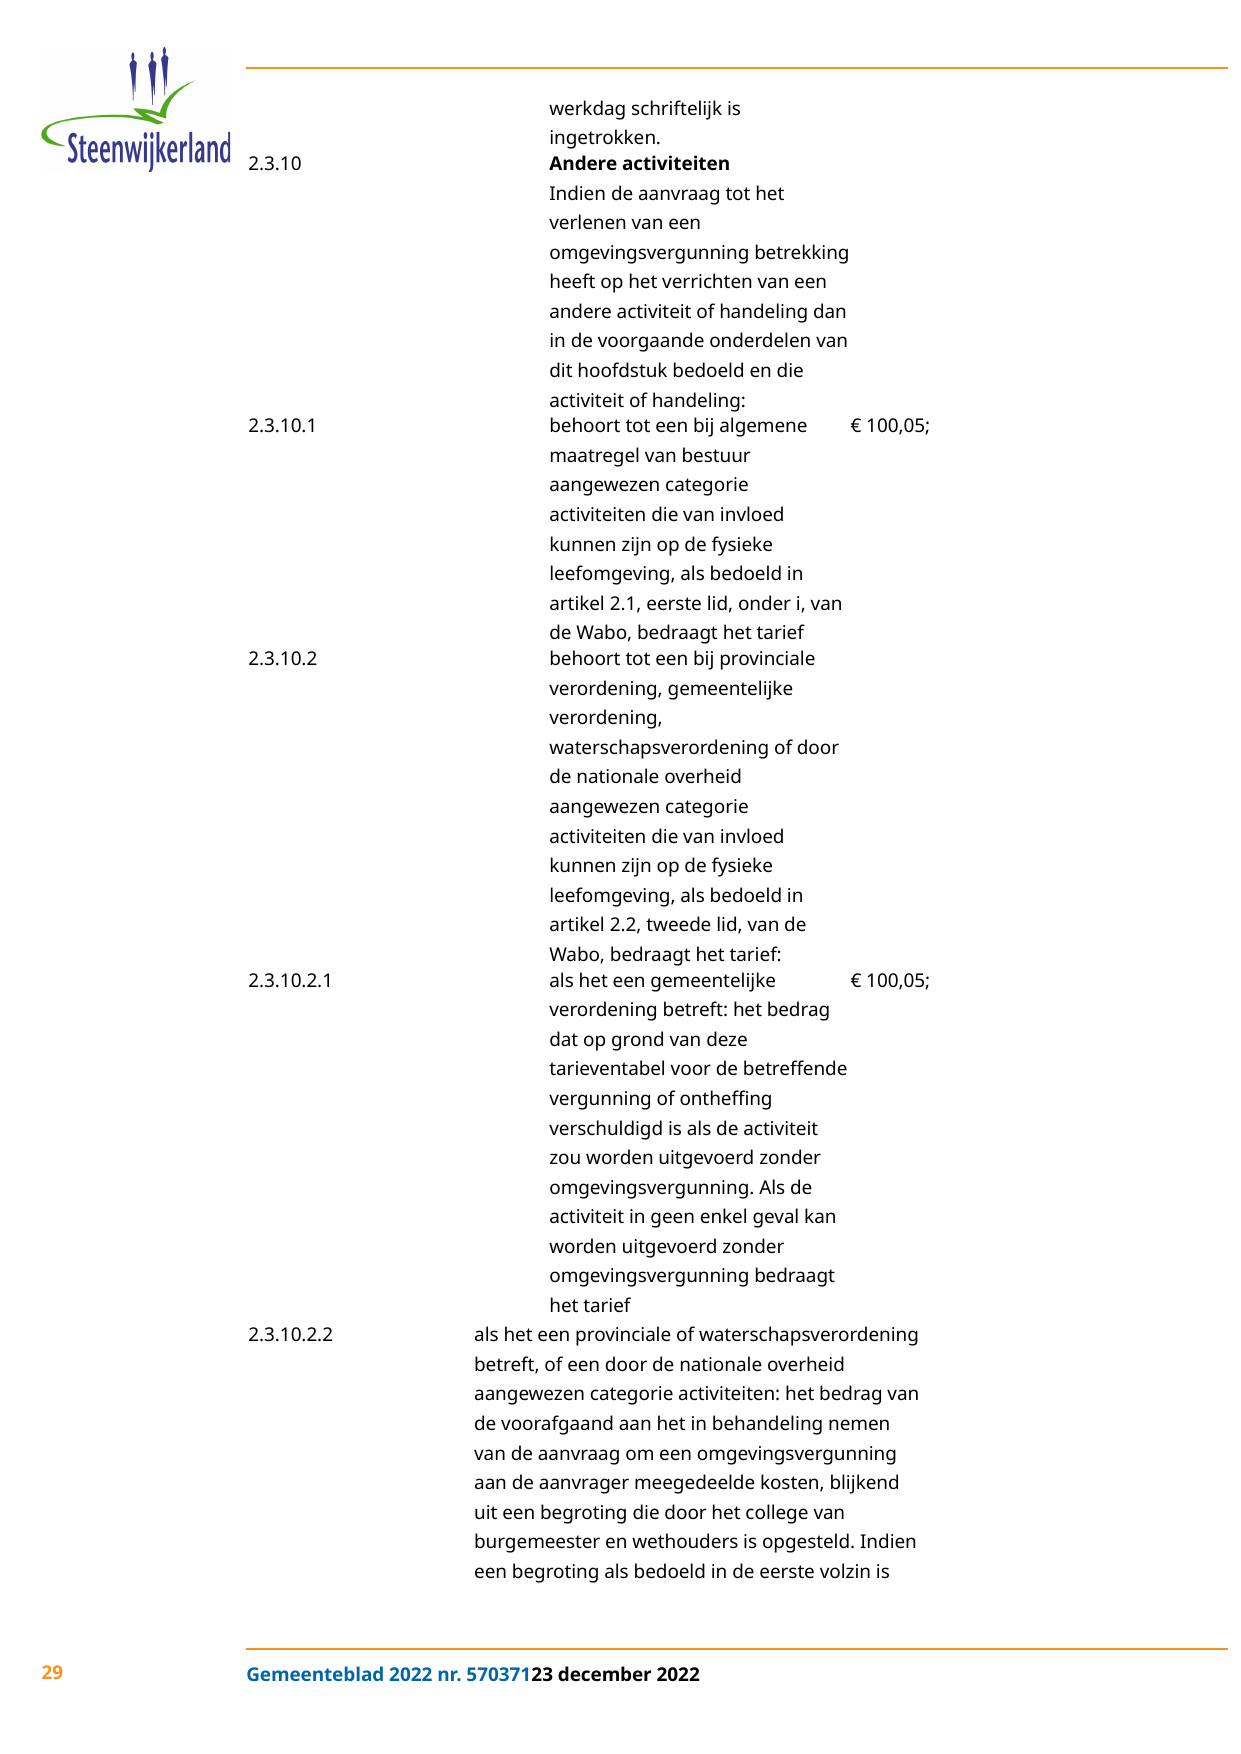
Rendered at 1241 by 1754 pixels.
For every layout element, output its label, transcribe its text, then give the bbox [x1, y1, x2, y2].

table_cell [850, 150, 1152, 412]
table_cell 2.3.10.2 [248, 645, 549, 967]
table_cell [248, 95, 549, 150]
table_cell 2.3.10.1 [248, 413, 549, 645]
table_cell 2.3.10.2.1 [248, 967, 549, 1318]
table_cell als het een gemeentelijke verordening betreft: het bedrag dat op grond van deze tarieventabel voor de betreffende vergunning of ontheffing verschuldigd is als de activiteit zou worden uitgevoerd zonder omgevingsvergunning. Als de activiteit in geen enkel geval kan worden uitgevoerd zonder omgevingsvergunning bedraagt het tarief [549, 967, 850, 1318]
table_cell 2.3.10 [248, 150, 549, 412]
table_cell € 100,05; [850, 413, 1152, 645]
table_header 2.3.10.2.2 [248, 1321, 474, 1584]
table_cell € 100,05; [850, 967, 1152, 1318]
table_cell behoort tot een bij algemene maatregel van bestuur aangewezen categorie activiteiten die van invloed kunnen zijn op de fysieke leefomgeving, als bedoeld in artikel 2.1, eerste lid, onder i, van de Wabo, bedraagt het tarief [549, 413, 850, 645]
table_cell Andere activiteiten Indien de aanvraag tot het verlenen van een omgevingsvergunning betrekking heeft op het verrichten van een andere activiteit of handeling dan in de voorgaande onderdelen van dit hoofdstuk bedoeld en die activiteit of handeling: [549, 150, 850, 412]
picture [41, 47, 231, 172]
table_cell werkdag schriftelijk is ingetrokken. [549, 95, 850, 150]
table_header als het een provinciale of waterschapsverordening betreft, of een door de nationale overheid aangewezen categorie activiteiten: het bedrag van de voorafgaand aan het in behandeling nemen van de aanvraag om een omgevingsvergunning aan de aanvrager meegedeelde kosten, blijkend uit een begroting die door het college van burgemeester en wethouders is opgesteld. Indien een begroting als bedoeld in de eerste volzin is [474, 1321, 926, 1584]
table_cell behoort tot een bij provinciale verordening, gemeentelijke verordening, waterschapsverordening of door de nationale overheid aangewezen categorie activiteiten die van invloed kunnen zijn op de fysieke leefomgeving, als bedoeld in artikel 2.2, tweede lid, van de Wabo, bedraagt het tarief: [549, 645, 850, 967]
table_cell [850, 95, 1152, 150]
table_cell [850, 645, 1152, 967]
table_header [926, 1321, 1152, 1584]
